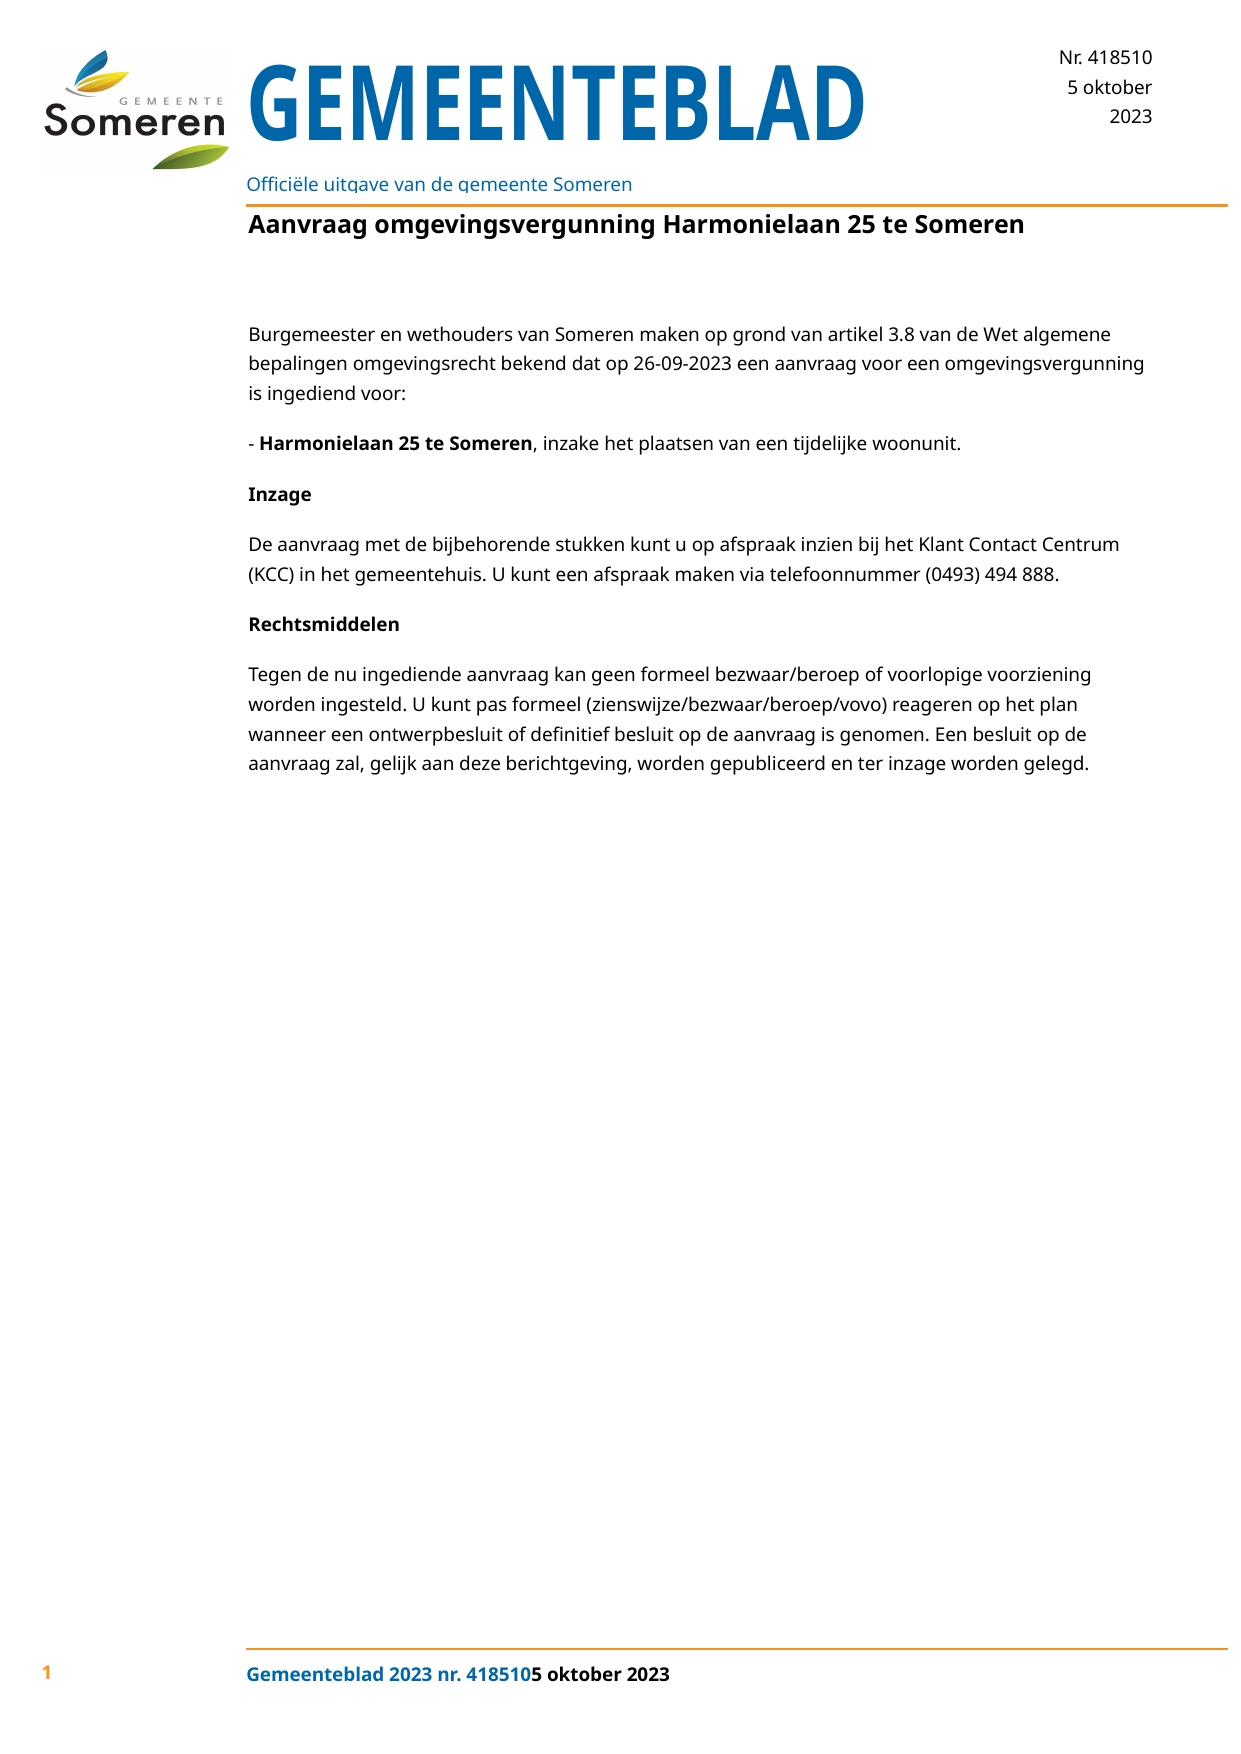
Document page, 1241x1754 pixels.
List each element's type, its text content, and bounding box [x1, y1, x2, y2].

text Inzage [248, 481, 1152, 506]
text Burgemeester en wethouders van Someren maken op grond van artikel 3.8 van de Wet algemene bepalingen omgevingsrecht bekend dat op 26-09-2023 een aanvraag voor een omgevingsvergunning is ingediend voor: [248, 321, 1152, 406]
text Tegen de nu ingediende aanvraag kan geen formeel bezwaar/beroep of voorlopige voorziening worden ingesteld. U kunt pas formeel (zienswijze/bezwaar/beroep/vovo) reageren op het plan wanneer een ontwerpbesluit of definitief besluit op de aanvraag is genomen. Een besluit op de aanvraag zal, gelijk aan deze berichtgeving, worden gepubliceerd en ter inzage worden gelegd. [248, 662, 1152, 776]
text De aanvraag met de bijbehorende stukken kunt u op afspraak inzien bij het Klant Contact Centrum (KCC) in het gemeentehuis. U kunt een afspraak maken via telefoonnummer (0493) 494 888. [248, 531, 1152, 586]
text - Harmonielaan 25 te Someren, inzake het plaatsen van een tijdelijke woonunit. [248, 430, 1152, 456]
text Rechtsmiddelen [248, 611, 1152, 637]
text Aanvraag omgevingsvergunning Harmonielaan 25 te Someren [248, 207, 1152, 241]
picture [41, 47, 231, 172]
